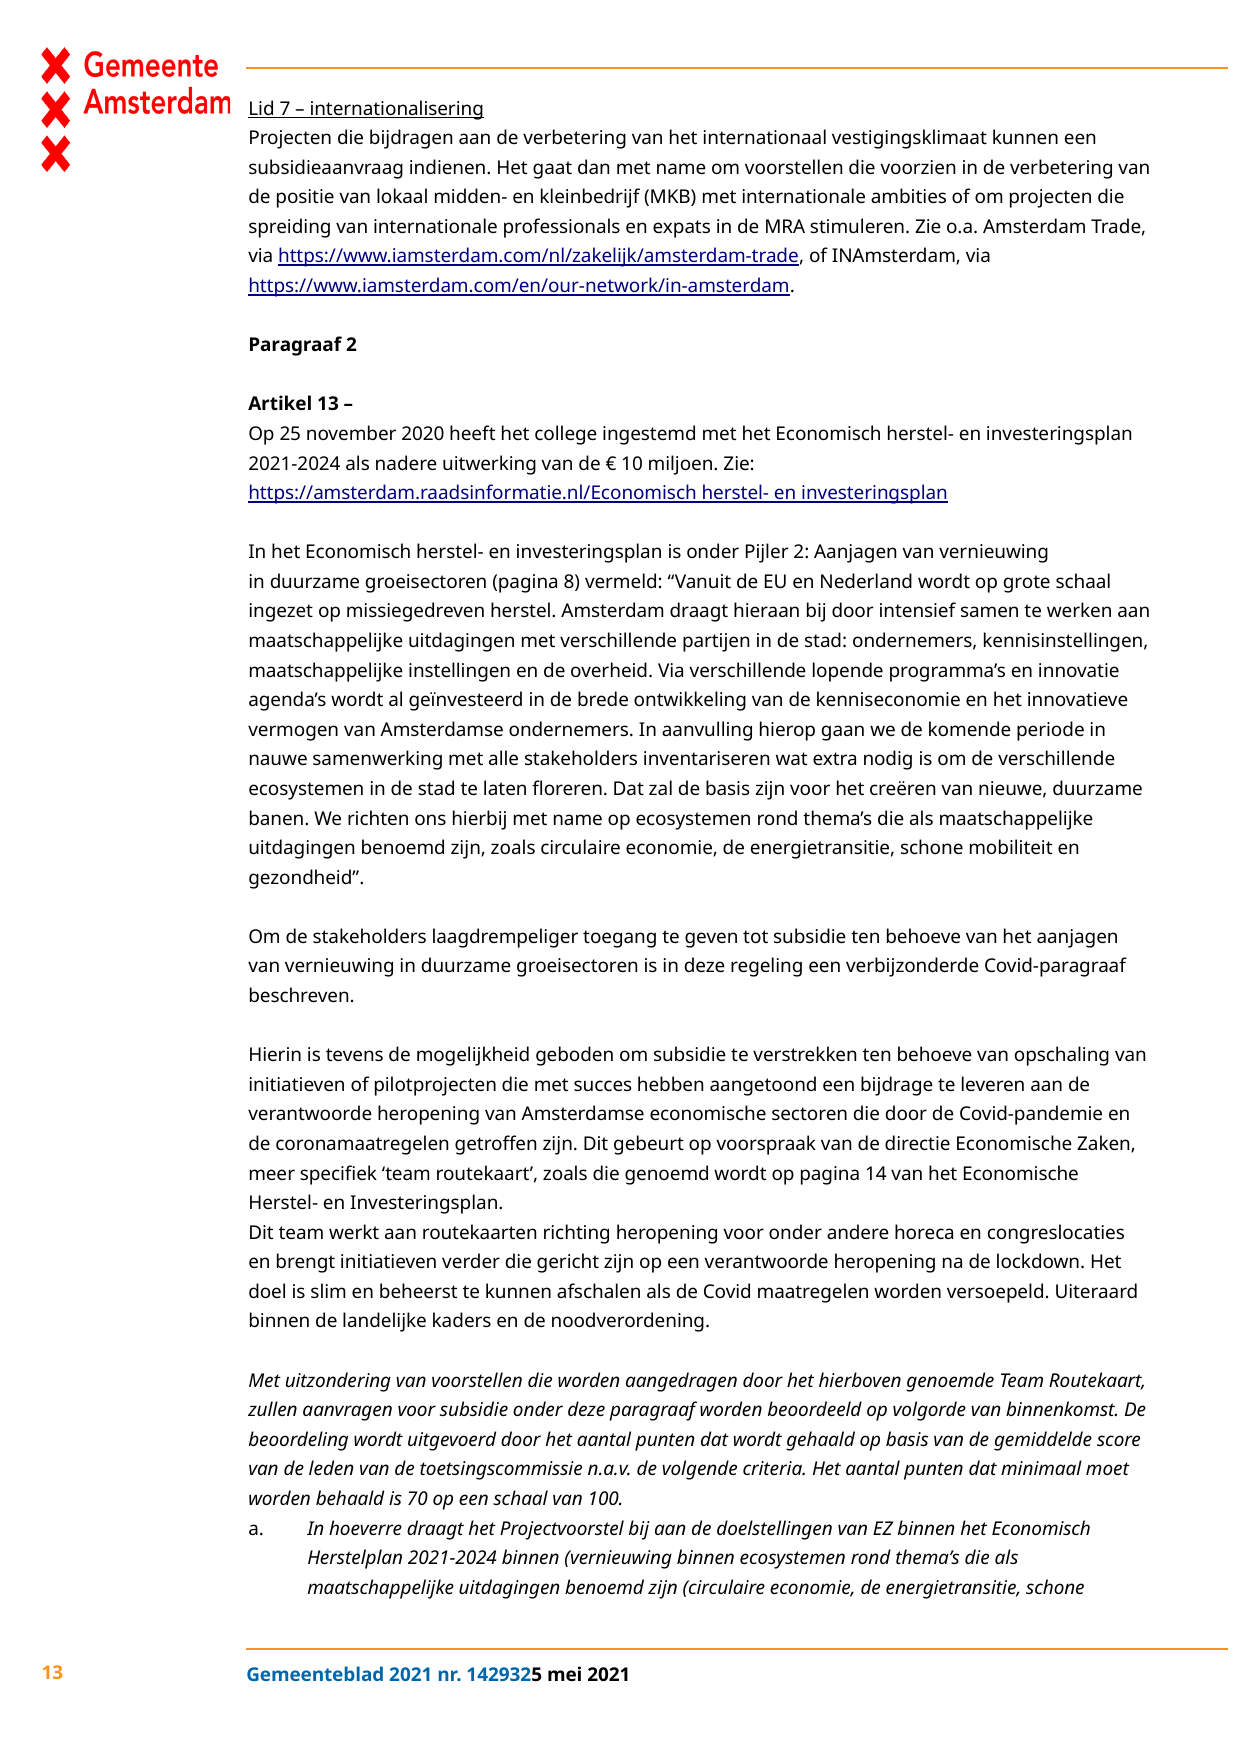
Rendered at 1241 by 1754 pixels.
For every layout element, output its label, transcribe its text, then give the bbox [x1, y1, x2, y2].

list In hoeverre draagt het Projectvoorstel bij aan de doelstellingen van EZ binnen het Economisch Herstelplan 2021-2024 binnen (vernieuwing binnen ecosystemen rond thema’s die als maatschappelijke uitdagingen benoemd zijn (circulaire economie, de energietransitie, schone [248, 1515, 1152, 1600]
text In het Economisch herstel- en investeringsplan is onder Pijler 2: Aanjagen van vernieuwing [248, 538, 1152, 564]
text Hierin is tevens de mogelijkheid geboden om subsidie te verstrekken ten behoeve van opschaling van initiatieven of pilotprojecten die met succes hebben aangetoond een bijdrage te leveren aan de verantwoorde heropening van Amsterdamse economische sectoren die door de Covid-pandemie en de coronamaatregelen getroffen zijn. Dit gebeurt op voorspraak van de directie Economische Zaken, meer specifiek ‘team routekaart’, zoals die genoemd wordt op pagina 14 van het Economische Herstel- en Investeringsplan. [248, 1041, 1152, 1215]
picture [41, 47, 231, 172]
text Projecten die bijdragen aan de verbetering van het internationaal vestigingsklimaat kunnen een subsidieaanvraag indienen. Het gaat dan met name om voorstellen die voorzien in de verbetering van de positie van lokaal midden- en kleinbedrijf (MKB) met internationale ambities of om projecten die spreiding van internationale professionals en expats in de MRA stimuleren. Zie o.a. Amsterdam Trade, via https://www.iamsterdam.com/nl/zakelijk/amsterdam-trade, of INAmsterdam, via https://www.iamsterdam.com/en/our-network/in-amsterdam. [248, 124, 1152, 298]
text Op 25 november 2020 heeft het college ingestemd met het Economisch herstel- en investeringsplan 2021-2024 als nadere uitwerking van de € 10 miljoen. Zie: https://amsterdam.raadsinformatie.nl/Economisch herstel- en investeringsplan [248, 420, 1152, 505]
text Met uitzondering van voorstellen die worden aangedragen door het hierboven genoemde Team Routekaart, zullen aanvragen voor subsidie onder deze paragraaf worden beoordeeld op volgorde van binnenkomst. De beoordeling wordt uitgevoerd door het aantal punten dat wordt gehaald op basis van de gemiddelde score van de leden van de toetsingscommissie n.a.v. de volgende criteria. Het aantal punten dat minimaal moet worden behaald is 70 op een schaal van 100. [248, 1367, 1152, 1511]
text Om de stakeholders laagdrempeliger toegang te geven tot subsidie ten behoeve van het aanjagen van vernieuwing in duurzame groeisectoren is in deze regeling een verbijzonderde Covid-paragraaf beschreven. [248, 923, 1152, 1008]
text Dit team werkt aan routekaarten richting heropening voor onder andere horeca en congreslocaties en brengt initiatieven verder die gericht zijn op een verantwoorde heropening na de lockdown. Het doel is slim en beheerst te kunnen afschalen als de Covid maatregelen worden versoepeld. Uiteraard binnen de landelijke kaders en de noodverordening. [248, 1219, 1152, 1333]
text Paragraaf 2 [248, 331, 1152, 357]
text in duurzame groeisectoren (pagina 8) vermeld: “Vanuit de EU en Nederland wordt op grote schaal ingezet op missiegedreven herstel. Amsterdam draagt hieraan bij door intensief samen te werken aan maatschappelijke uitdagingen met verschillende partijen in de stad: ondernemers, kennisinstellingen, maatschappelijke instellingen en de overheid. Via verschillende lopende programma’s en innovatie agenda’s wordt al geïnvesteerd in de brede ontwikkeling van de kenniseconomie en het innovatieve vermogen van Amsterdamse ondernemers. In aanvulling hierop gaan we de komende periode in nauwe samenwerking met alle stakeholders inventariseren wat extra nodig is om de verschillende ecosystemen in de stad te laten floreren. Dat zal de basis zijn voor het creëren van nieuwe, duurzame banen. We richten ons hierbij met name op ecosystemen rond thema’s die als maatschappelijke uitdagingen benoemd zijn, zoals circulaire economie, de energietransitie, schone mobiliteit en gezondheid”. [248, 568, 1152, 890]
text Lid 7 – internationalisering [248, 95, 1152, 121]
text Artikel 13 – [248, 391, 1152, 416]
